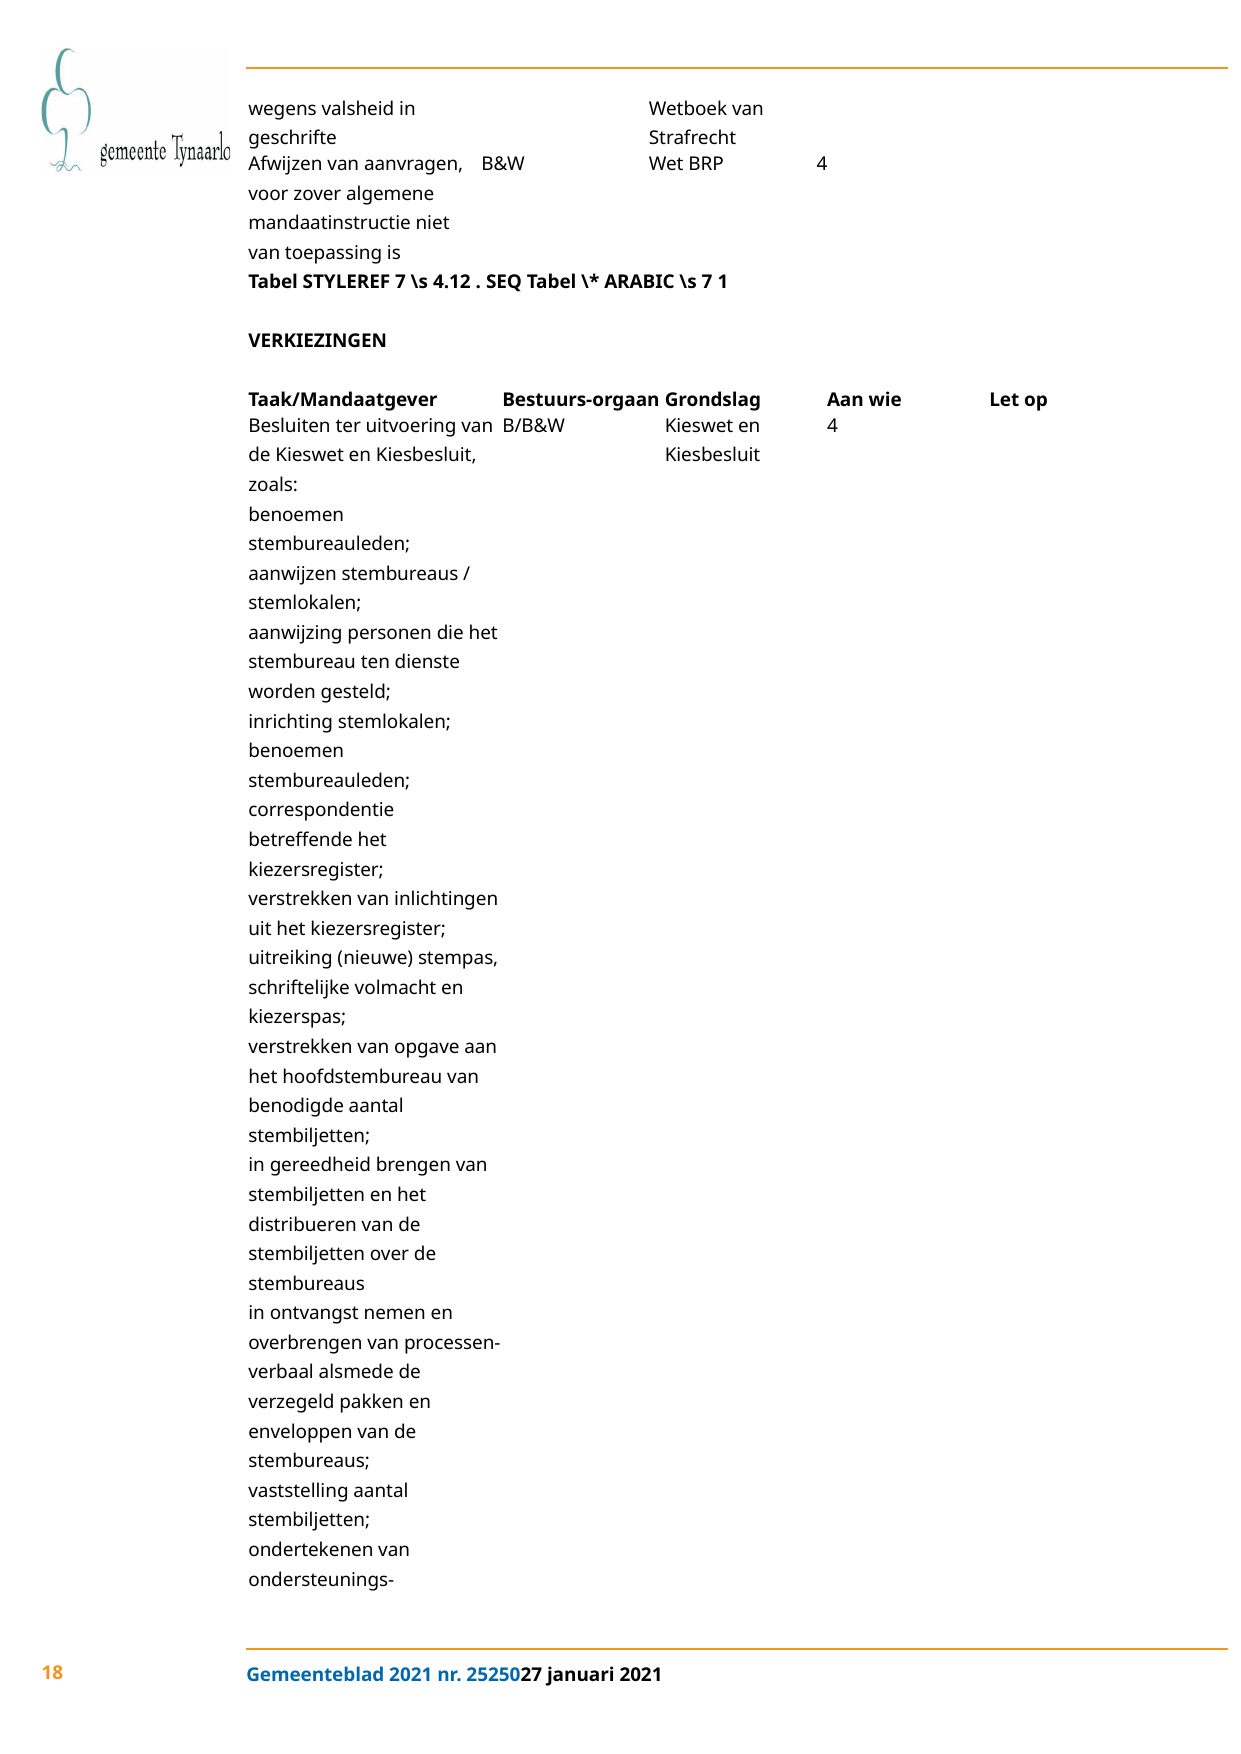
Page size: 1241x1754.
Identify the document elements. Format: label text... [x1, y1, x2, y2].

table_cell Kieswet en Kiesbesluit [665, 412, 827, 1591]
table_header Bestuurs-orgaan [502, 386, 664, 412]
table_cell Besluiten ter uitvoering van de Kieswet en Kiesbesluit, zoals: benoemen stembureauleden; aanwijzen stembureaus / stemlokalen; aanwijzing personen die het stembureau ten dienste worden gesteld; inrichting stemlokalen; benoemen stembureauleden; correspondentie betreffende het kiezersregister; verstrekken van inlichtingen uit het kiezersregister; uitreiking (nieuwe) stempas, schriftelijke volmacht en kiezerspas; verstrekken van opgave aan het hoofdstembureau van benodigde aantal stembiljetten; in gereedheid brengen van stembiljetten en het distribueren van de stembiljetten over de stembureaus in ontvangst nemen en overbrengen van processen-verbaal alsmede de verzegeld pakken en enveloppen van de stembureaus; vaststelling aantal stembiljetten; ondertekenen van ondersteunings- [248, 412, 502, 1591]
table_cell [984, 150, 1152, 264]
picture [41, 47, 231, 172]
table_header Let op [989, 386, 1152, 412]
table_cell [481, 95, 649, 150]
table_header Aan wie [827, 386, 989, 412]
table_header Grondslag [665, 386, 827, 412]
table_cell 4 [816, 150, 984, 264]
table_cell Afwijzen van aanvragen, voor zover algemene mandaatinstructie niet van toepassing is [248, 150, 481, 264]
table_header Taak/Mandaatgever [248, 386, 502, 412]
table_cell wegens valsheid in geschrifte [248, 95, 481, 150]
text Tabel STYLEREF 7 \s 4.12 . SEQ Tabel \* ARABIC \s 7 1 [248, 268, 1152, 293]
table_cell Wetboek van Strafrecht [649, 95, 816, 150]
table_cell B&W [481, 150, 649, 264]
text VERKIEZINGEN [248, 327, 1152, 353]
table_cell [989, 412, 1152, 1591]
table_cell B/B&W [502, 412, 664, 1591]
table_cell [816, 95, 984, 150]
table_cell 4 [827, 412, 989, 1591]
table_cell Wet BRP [649, 150, 816, 264]
table_cell [984, 95, 1152, 150]
